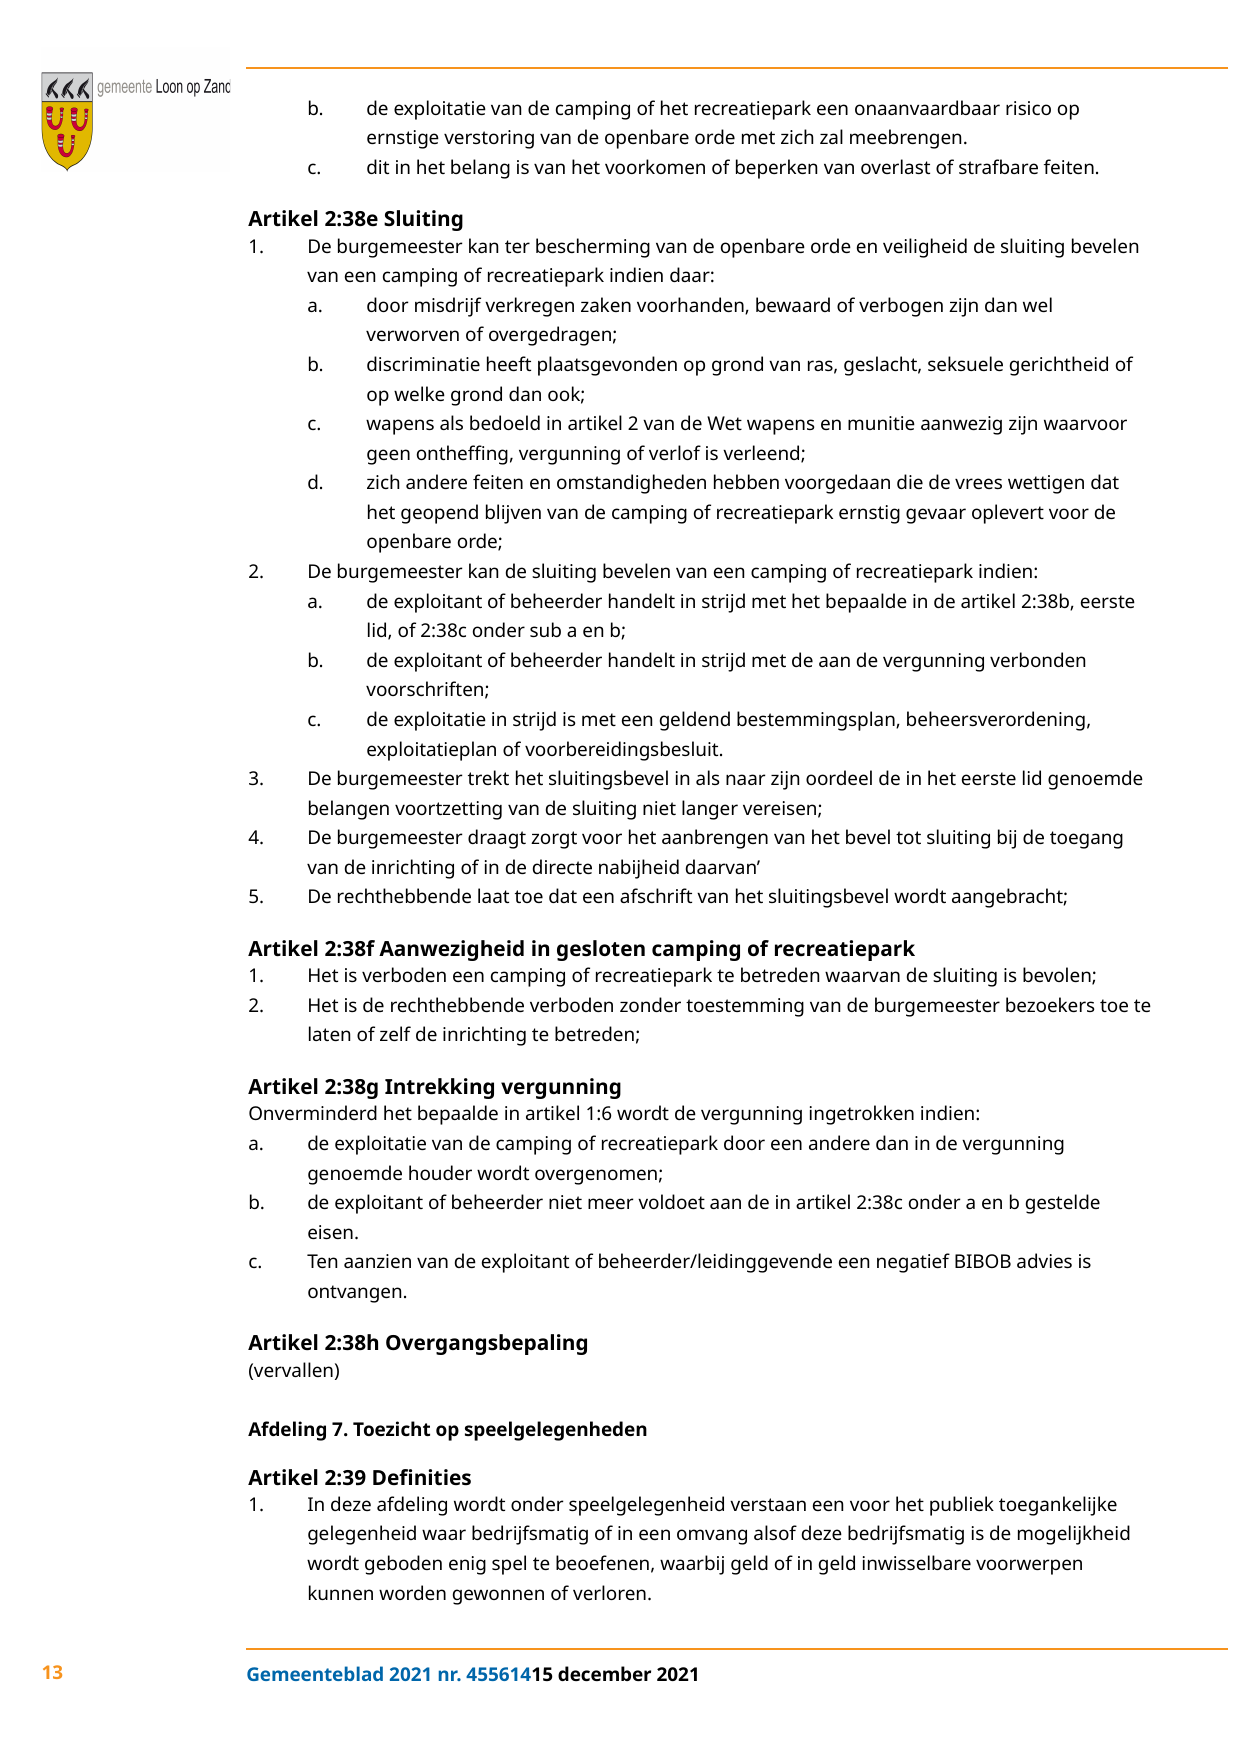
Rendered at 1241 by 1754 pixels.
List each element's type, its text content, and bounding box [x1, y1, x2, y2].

list discriminatie heeft plaatsgevonden op grond van ras, geslacht, seksuele gerichtheid of op welke grond dan ook; [307, 351, 1152, 406]
picture [41, 47, 231, 172]
list De burgemeester trekt het sluitingsbevel in als naar zijn oordeel de in het eerste lid genoemde belangen voortzetting van de sluiting niet langer vereisen; [248, 765, 1152, 821]
list De burgemeester draagt zorgt voor het aanbrengen van het bevel tot sluiting bij de toegang van de inrichting of in de directe nabijheid daarvan’ [248, 824, 1152, 880]
list de exploitatie van de camping of recreatiepark door een andere dan in de vergunning genoemde houder wordt overgenomen; [248, 1130, 1152, 1185]
list Het is verboden een camping of recreatiepark te betreden waarvan de sluiting is bevolen; [248, 962, 1152, 988]
list De burgemeester kan ter bescherming van de openbare orde en veiligheid de sluiting bevelen van een camping of recreatiepark indien daar: [248, 233, 1152, 288]
list de exploitant of beheerder handelt in strijd met het bepaalde in de artikel 2:38b, eerste lid, of 2:38c onder sub a en b; [307, 588, 1152, 643]
list De burgemeester kan de sluiting bevelen van een camping of recreatiepark indien: [248, 558, 1152, 584]
text Artikel 2:38h Overgangsbepaling [248, 1328, 1152, 1357]
text Artikel 2:38f Aanwezigheid in gesloten camping of recreatiepark [248, 934, 1152, 962]
text Artikel 2:39 Definities [248, 1463, 1152, 1491]
text (vervallen) [248, 1357, 1152, 1383]
list In deze afdeling wordt onder speelgelegenheid verstaan een voor het publiek toegankelijke gelegenheid waar bedrijfsmatig of in een omvang alsof deze bedrijfsmatig is de mogelijkheid wordt geboden enig spel te beoefenen, waarbij geld of in geld inwisselbare voorwerpen kunnen worden gewonnen of verloren. [248, 1491, 1152, 1606]
list de exploitant of beheerder handelt in strijd met de aan de vergunning verbonden voorschriften; [307, 647, 1152, 702]
text Onverminderd het bepaalde in artikel 1:6 wordt de vergunning ingetrokken indien: [248, 1101, 1152, 1126]
list zich andere feiten en omstandigheden hebben voorgedaan die de vrees wettigen dat het geopend blijven van de camping of recreatiepark ernstig gevaar oplevert voor de openbare orde; [307, 469, 1152, 554]
list de exploitant of beheerder niet meer voldoet aan de in artikel 2:38c onder a en b gestelde eisen. [248, 1189, 1152, 1244]
list door misdrijf verkregen zaken voorhanden, bewaard of verbogen zijn dan wel verworven of overgedragen; [307, 292, 1152, 347]
list De rechthebbende laat toe dat een afschrift van het sluitingsbevel wordt aangebracht; [248, 884, 1152, 909]
list de exploitatie van de camping of het recreatiepark een onaanvaardbaar risico op ernstige verstoring van de openbare orde met zich zal meebrengen. [307, 95, 1152, 150]
text Artikel 2:38e Sluiting [248, 204, 1152, 233]
text Afdeling 7. Toezicht op speelgelegenheden [248, 1416, 1152, 1442]
text Artikel 2:38g Intrekking vergunning [248, 1072, 1152, 1101]
list Het is de rechthebbende verboden zonder toestemming van de burgemeester bezoekers toe te laten of zelf de inrichting te betreden; [248, 992, 1152, 1047]
list dit in het belang is van het voorkomen of beperken van overlast of strafbare feiten. [307, 154, 1152, 180]
list Ten aanzien van de exploitant of beheerder/leidinggevende een negatief BIBOB advies is ontvangen. [248, 1248, 1152, 1304]
list wapens als bedoeld in artikel 2 van de Wet wapens en munitie aanwezig zijn waarvoor geen ontheffing, vergunning of verlof is verleend; [307, 410, 1152, 466]
list de exploitatie in strijd is met een geldend bestemmingsplan, beheersverordening, exploitatieplan of voorbereidingsbesluit. [307, 706, 1152, 761]
